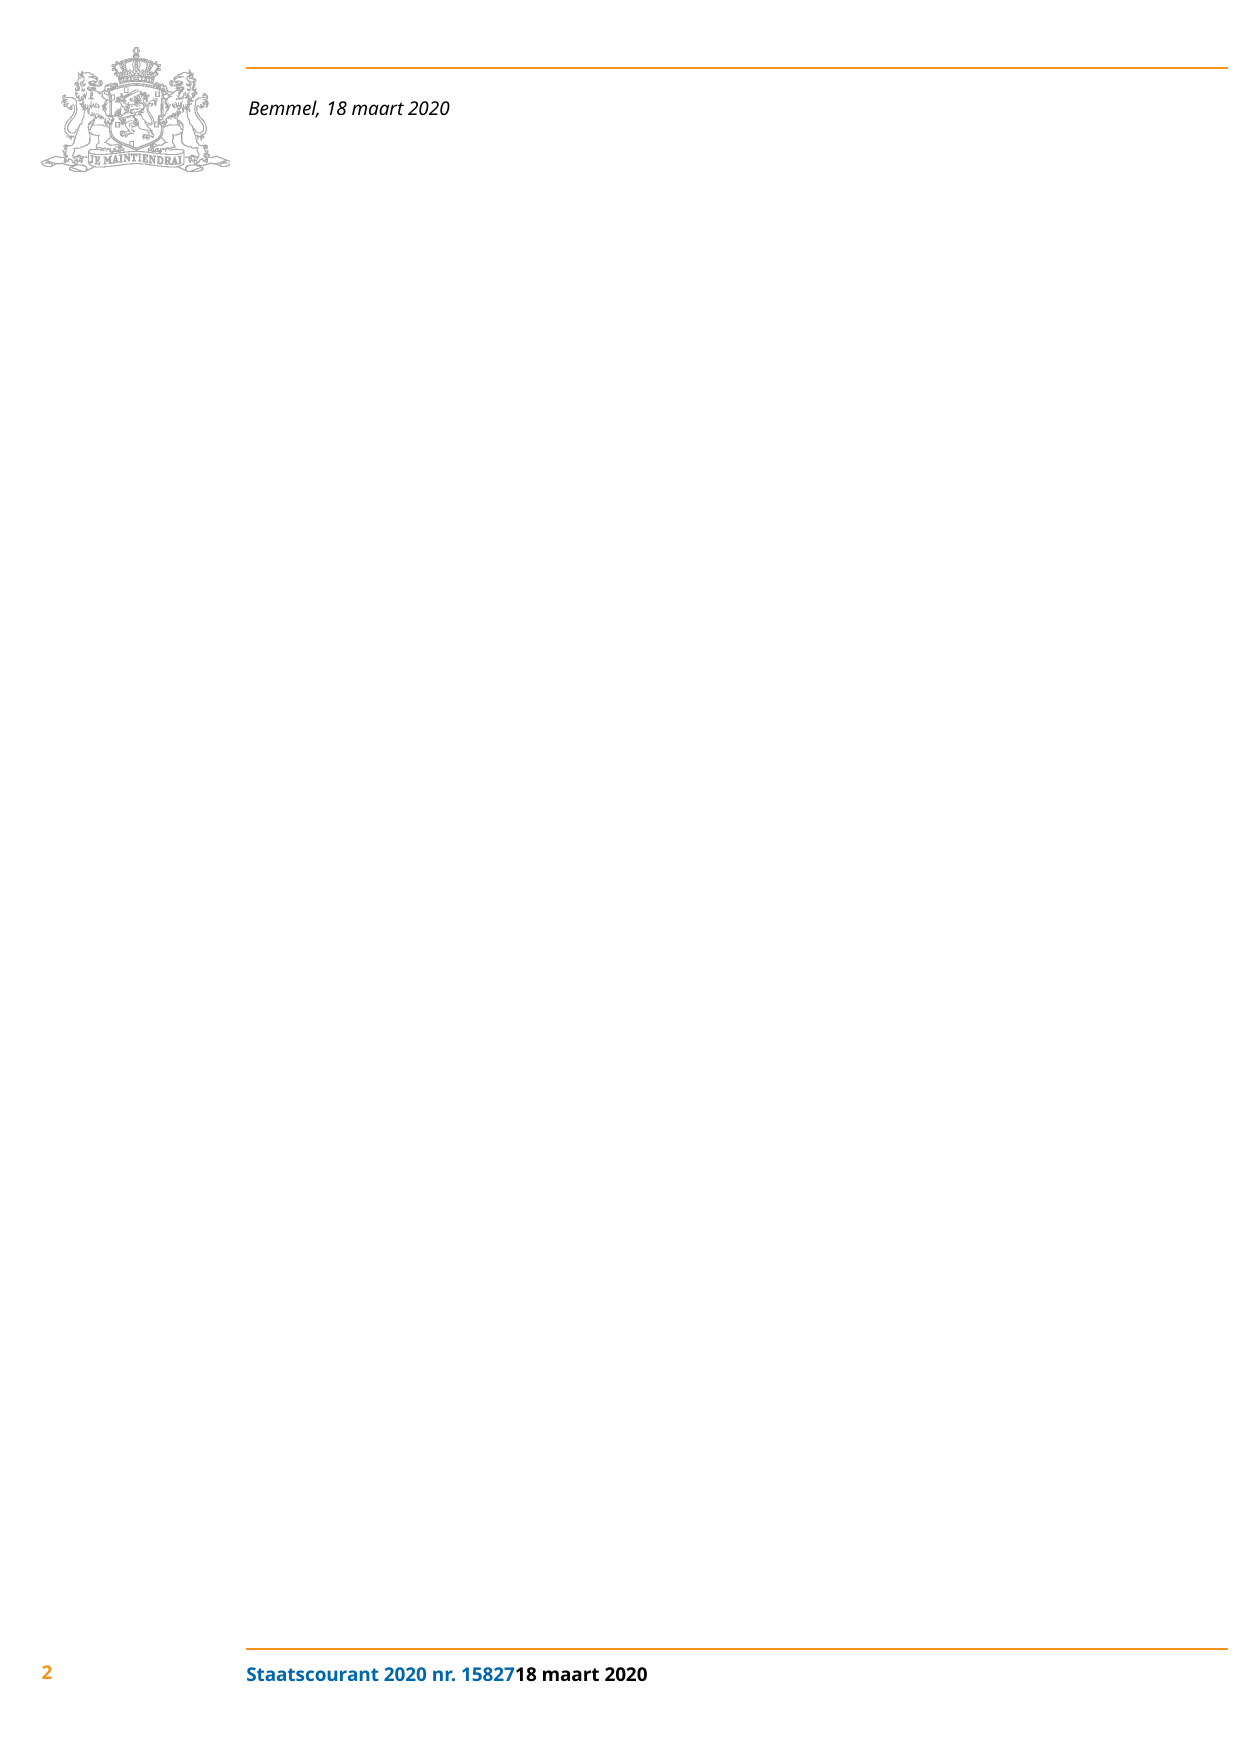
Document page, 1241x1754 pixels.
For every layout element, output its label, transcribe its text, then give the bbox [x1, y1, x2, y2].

picture [41, 47, 231, 172]
text Bemmel, 18 maart 2020 [248, 95, 1152, 121]
